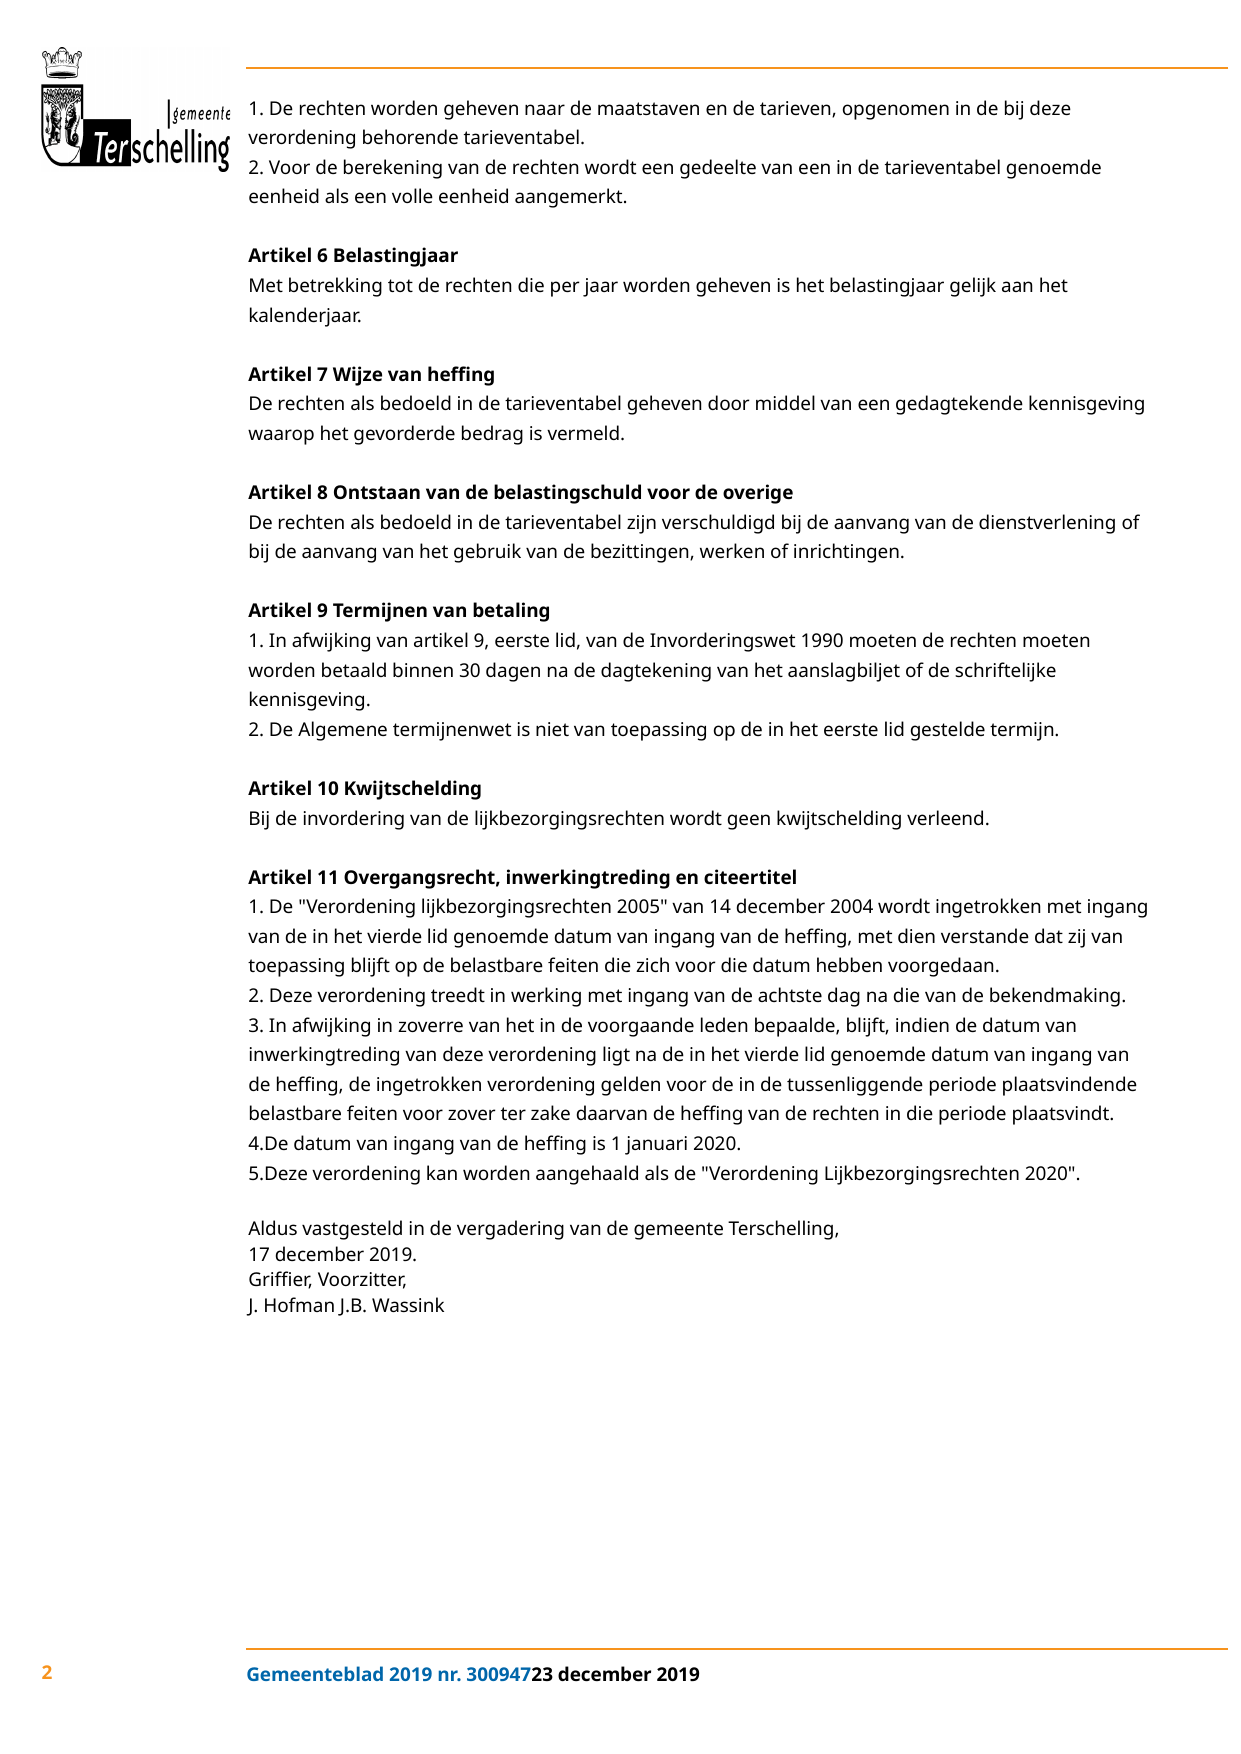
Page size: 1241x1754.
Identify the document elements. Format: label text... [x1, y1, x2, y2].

text 1. De rechten worden geheven naar de maatstaven en de tarieven, opgenomen in de bij deze verordening behorende tarieventabel. [248, 95, 1152, 150]
text Griffier, Voorzitter, [248, 1267, 1152, 1292]
text 1. De "Verordening lijkbezorgingsrechten 2005" van 14 december 2004 wordt ingetrokken met ingang van de in het vierde lid genoemde datum van ingang van de heffing, met dien verstande dat zij van toepassing blijft op de belastbare feiten die zich voor die datum hebben voorgedaan. [248, 893, 1152, 978]
text 2. De Algemene termijnenwet is niet van toepassing op de in het eerste lid gestelde termijn. [248, 716, 1152, 742]
text J. Hofman J.B. Wassink [248, 1292, 1152, 1318]
picture [41, 47, 231, 172]
text De rechten als bedoeld in de tarieventabel zijn verschuldigd bij de aanvang van de dienstverlening of bij de aanvang van het gebruik van de bezittingen, werken of inrichtingen. [248, 509, 1152, 564]
text Met betrekking tot de rechten die per jaar worden geheven is het belastingjaar gelijk aan het kalenderjaar. [248, 272, 1152, 328]
text 5.Deze verordening kan worden aangehaald als de "Verordening Lijkbezorgingsrechten 2020". [248, 1160, 1152, 1186]
text Artikel 10 Kwijtschelding [248, 775, 1152, 801]
text Artikel 11 Overgangsrecht, inwerkingtreding en citeertitel [248, 864, 1152, 890]
text 3. In afwijking in zoverre van het in de voorgaande leden bepaalde, blijft, indien de datum van inwerkingtreding van deze verordening ligt na de in het vierde lid genoemde datum van ingang van de heffing, de ingetrokken verordening gelden voor de in de tussenliggende periode plaatsvindende belastbare feiten voor zover ter zake daarvan de heffing van de rechten in die periode plaatsvindt. [248, 1012, 1152, 1126]
text 1. In afwijking van artikel 9, eerste lid, van de Invorderingswet 1990 moeten de rechten moeten worden betaald binnen 30 dagen na de dagtekening van het aanslagbiljet of de schriftelijke kennisgeving. [248, 627, 1152, 712]
text Artikel 8 Ontstaan van de belastingschuld voor de overige [248, 479, 1152, 505]
text Artikel 9 Termijnen van betaling [248, 598, 1152, 623]
text Artikel 6 Belastingjaar [248, 243, 1152, 268]
text 2. Deze verordening treedt in werking met ingang van de achtste dag na die van de bekendmaking. [248, 982, 1152, 1008]
text 4.De datum van ingang van de heffing is 1 januari 2020. [248, 1130, 1152, 1156]
text 17 december 2019. [248, 1241, 1152, 1267]
text 2. Voor de berekening van de rechten wordt een gedeelte van een in de tarieventabel genoemde eenheid als een volle eenheid aangemerkt. [248, 154, 1152, 209]
text Aldus vastgesteld in de vergadering van de gemeente Terschelling, [248, 1215, 1152, 1241]
text De rechten als bedoeld in de tarieventabel geheven door middel van een gedagtekende kennisgeving waarop het gevorderde bedrag is vermeld. [248, 391, 1152, 446]
text Bij de invordering van de lijkbezorgingsrechten wordt geen kwijtschelding verleend. [248, 805, 1152, 831]
text Artikel 7 Wijze van heffing [248, 361, 1152, 387]
